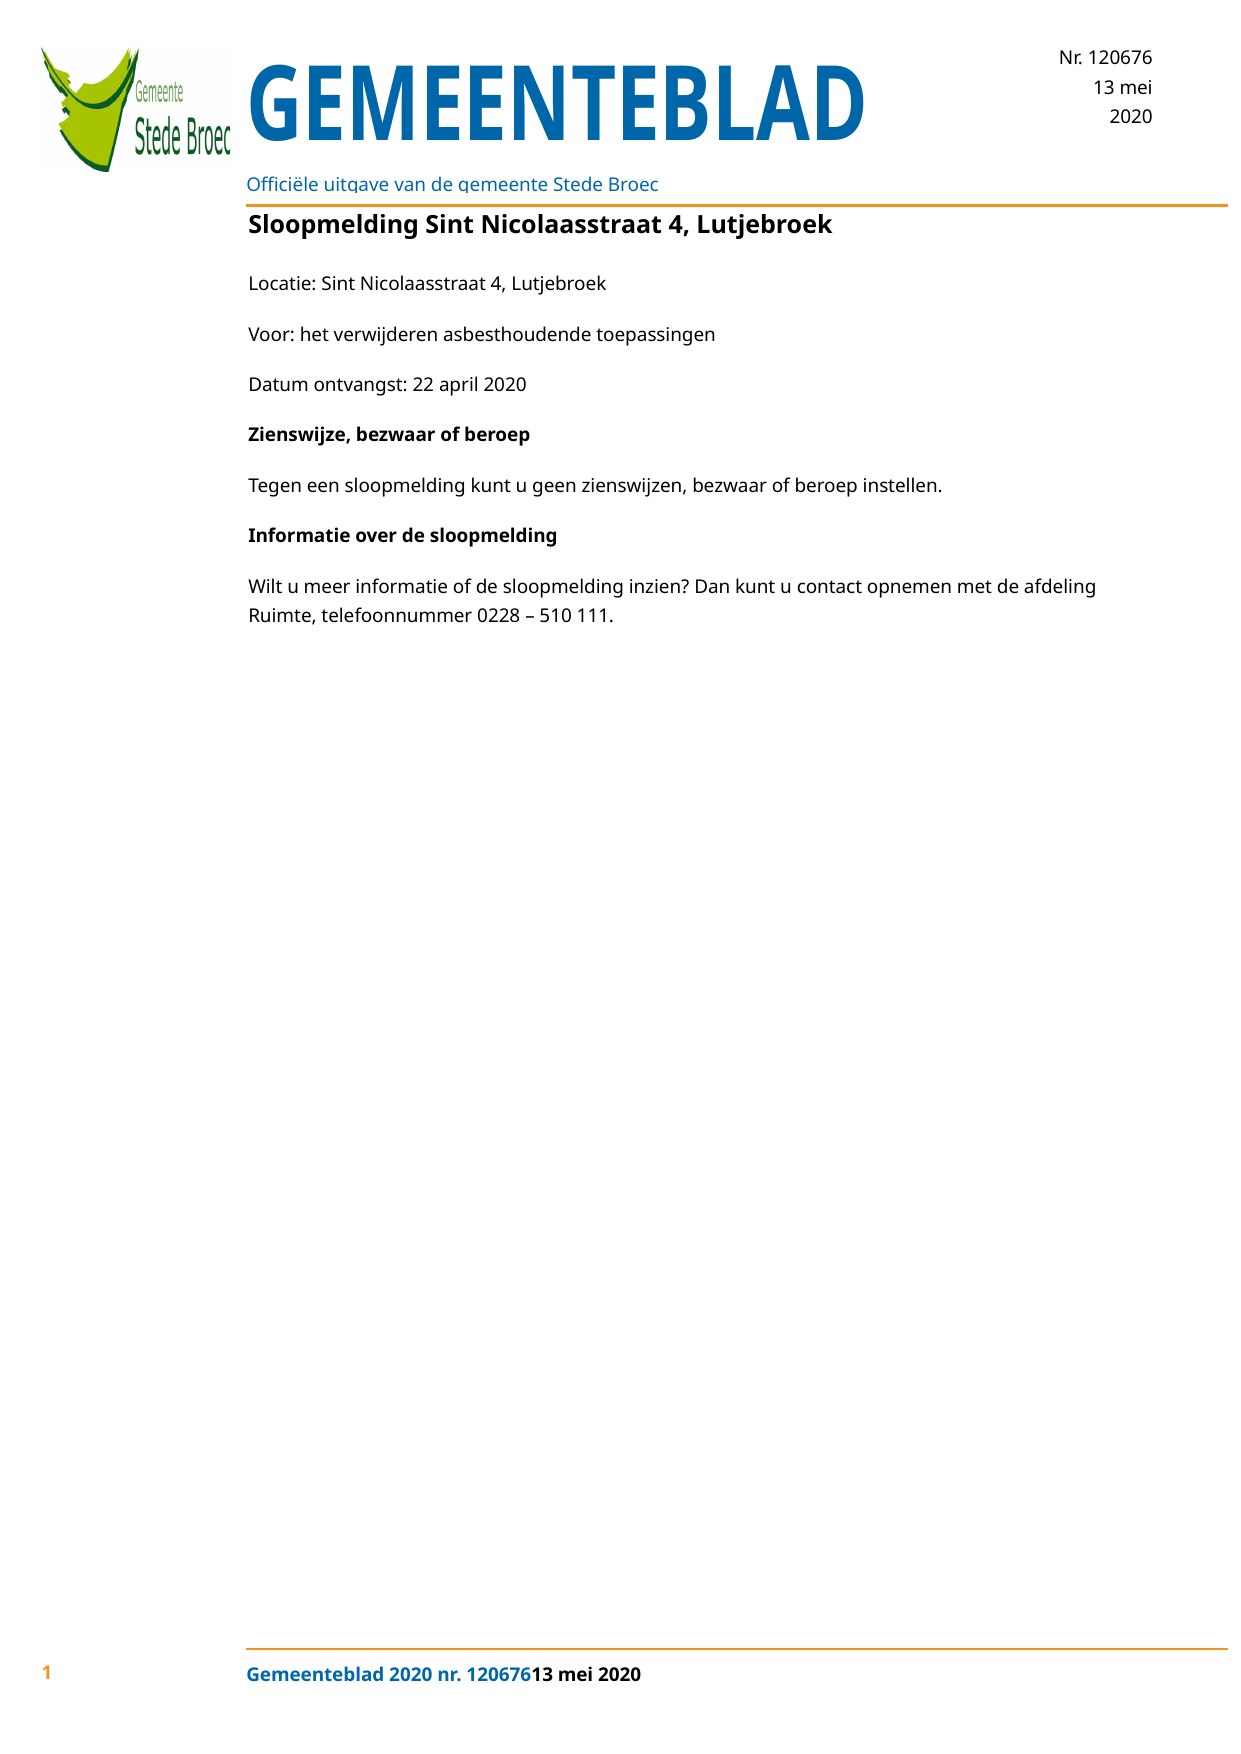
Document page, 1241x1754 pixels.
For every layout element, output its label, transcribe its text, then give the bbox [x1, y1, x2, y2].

text Sloopmelding Sint Nicolaasstraat 4, Lutjebroek [248, 207, 1152, 241]
text Datum ontvangst: 22 april 2020 [248, 371, 1152, 397]
text Tegen een sloopmelding kunt u geen zienswijzen, bezwaar of beroep instellen. [248, 472, 1152, 498]
text Informatie over de sloopmelding [248, 522, 1152, 548]
picture [41, 47, 231, 172]
text Voor: het verwijderen asbesthoudende toepassingen [248, 321, 1152, 346]
text Wilt u meer informatie of de sloopmelding inzien? Dan kunt u contact opnemen met de afdeling Ruimte, telefoonnummer 0228 – 510 111. [248, 573, 1152, 628]
text Zienswijze, bezwaar of beroep [248, 422, 1152, 447]
text Locatie: Sint Nicolaasstraat 4, Lutjebroek [248, 270, 1152, 296]
